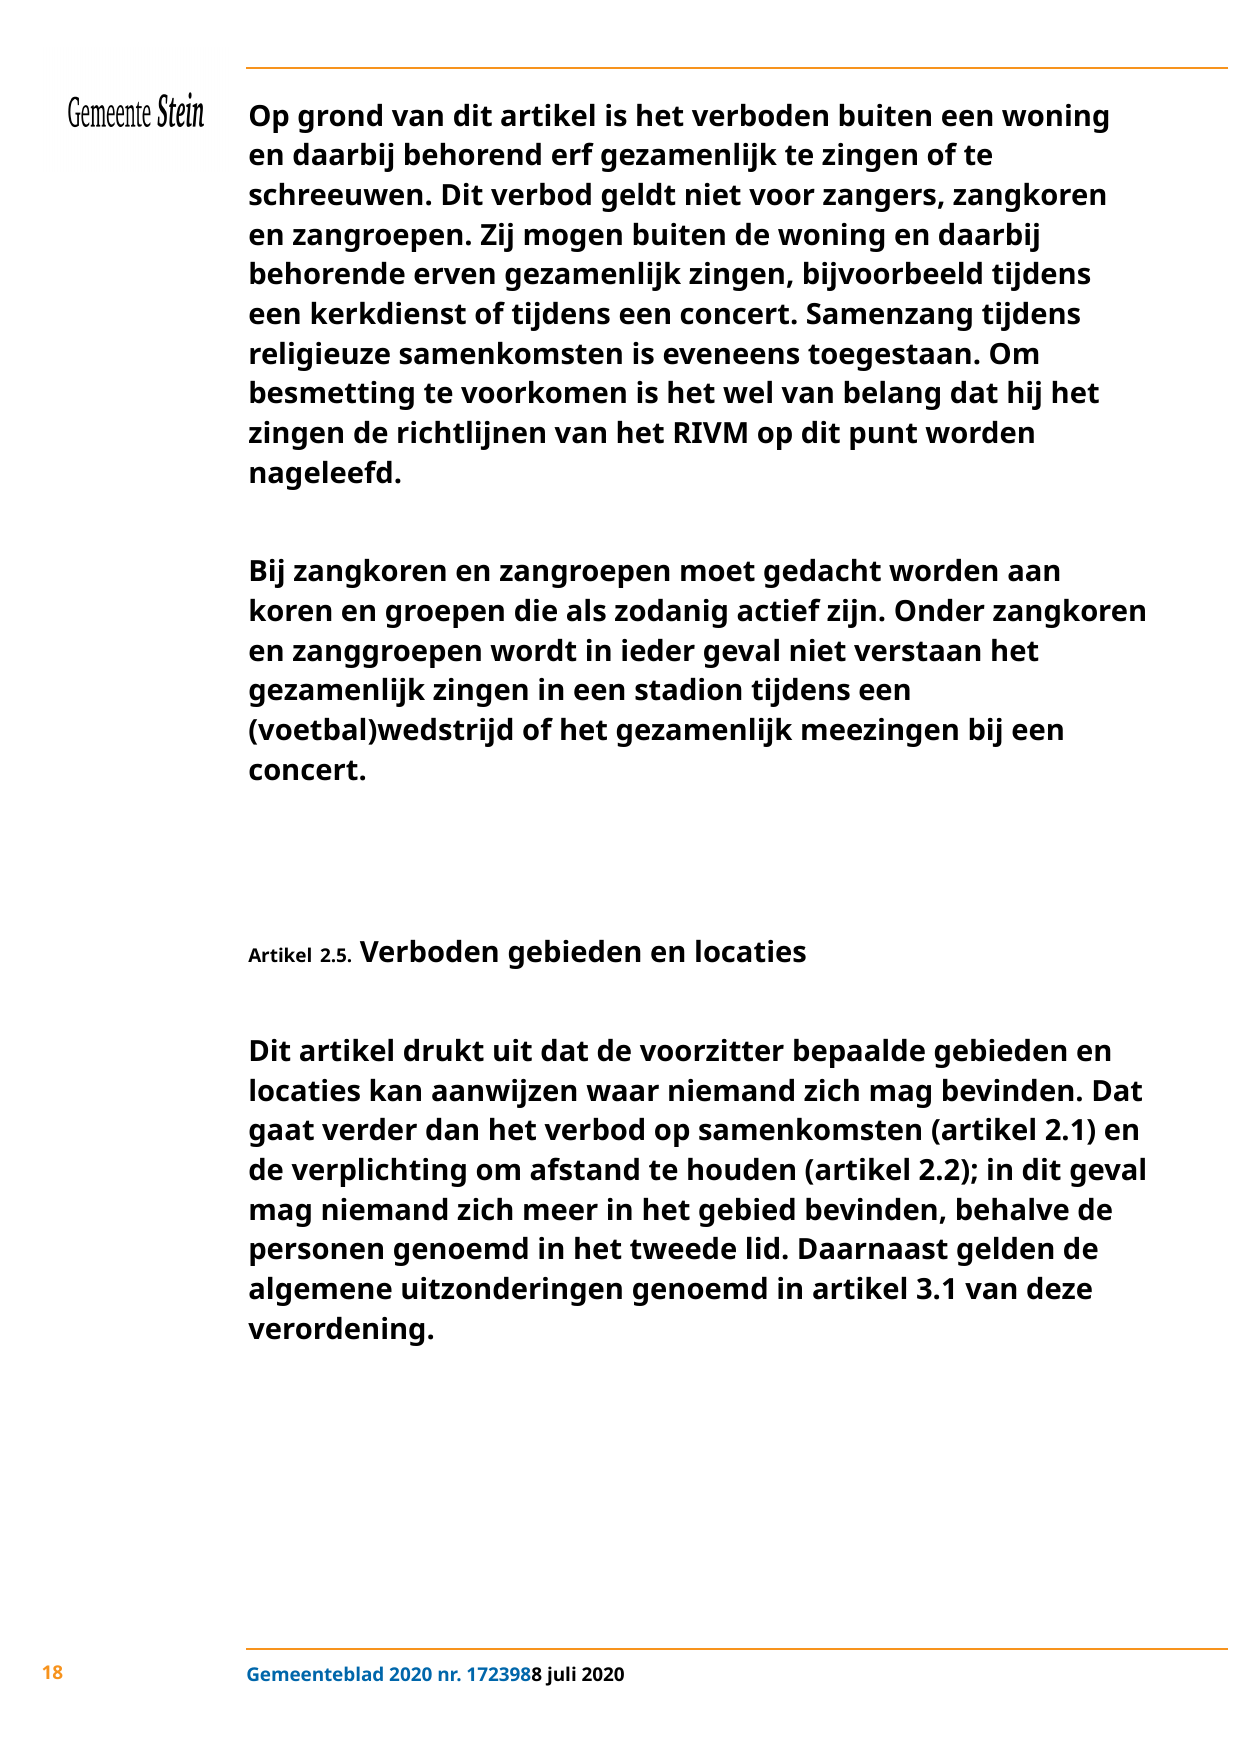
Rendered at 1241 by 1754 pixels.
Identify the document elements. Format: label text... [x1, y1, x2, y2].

text Op grond van dit artikel is het verboden buiten een woning en daarbij behorend erf gezamenlijk te zingen of te schreeuwen. Dit verbod geldt niet voor zangers, zangkoren en zangroepen. Zij mogen buiten de woning en daarbij behorende erven gezamenlijk zingen, bijvoorbeeld tijdens een kerkdienst of tijdens een concert. Samenzang tijdens religieuze samenkomsten is eveneens toegestaan. Om besmetting te voorkomen is het wel van belang dat hij het zingen de richtlijnen van het RIVM op dit punt worden nageleefd. [248, 95, 1152, 492]
text Bij zangkoren en zangroepen moet gedacht worden aan koren en groepen die als zodanig actief zijn. Onder zangkoren en zanggroepen wordt in ieder geval niet verstaan het gezamenlijk zingen in een stadion tijdens een (voetbal)wedstrijd of het gezamenlijk meezingen bij een concert. [248, 550, 1152, 788]
text Artikel 2.5. Verboden gebieden en locaties [248, 932, 1152, 971]
text Dit artikel drukt uit dat de voorzitter bepaalde gebieden en locaties kan aanwijzen waar niemand zich mag bevinden. Dat gaat verder dan het verbod op samenkomsten (artikel 2.1) en de verplichting om afstand te houden (artikel 2.2); in dit geval mag niemand zich meer in het gebied bevinden, behalve de personen genoemd in het tweede lid. Daarnaast gelden de algemene uitzonderingen genoemd in artikel 3.1 van deze verordening. [248, 1030, 1152, 1348]
picture [41, 47, 231, 172]
